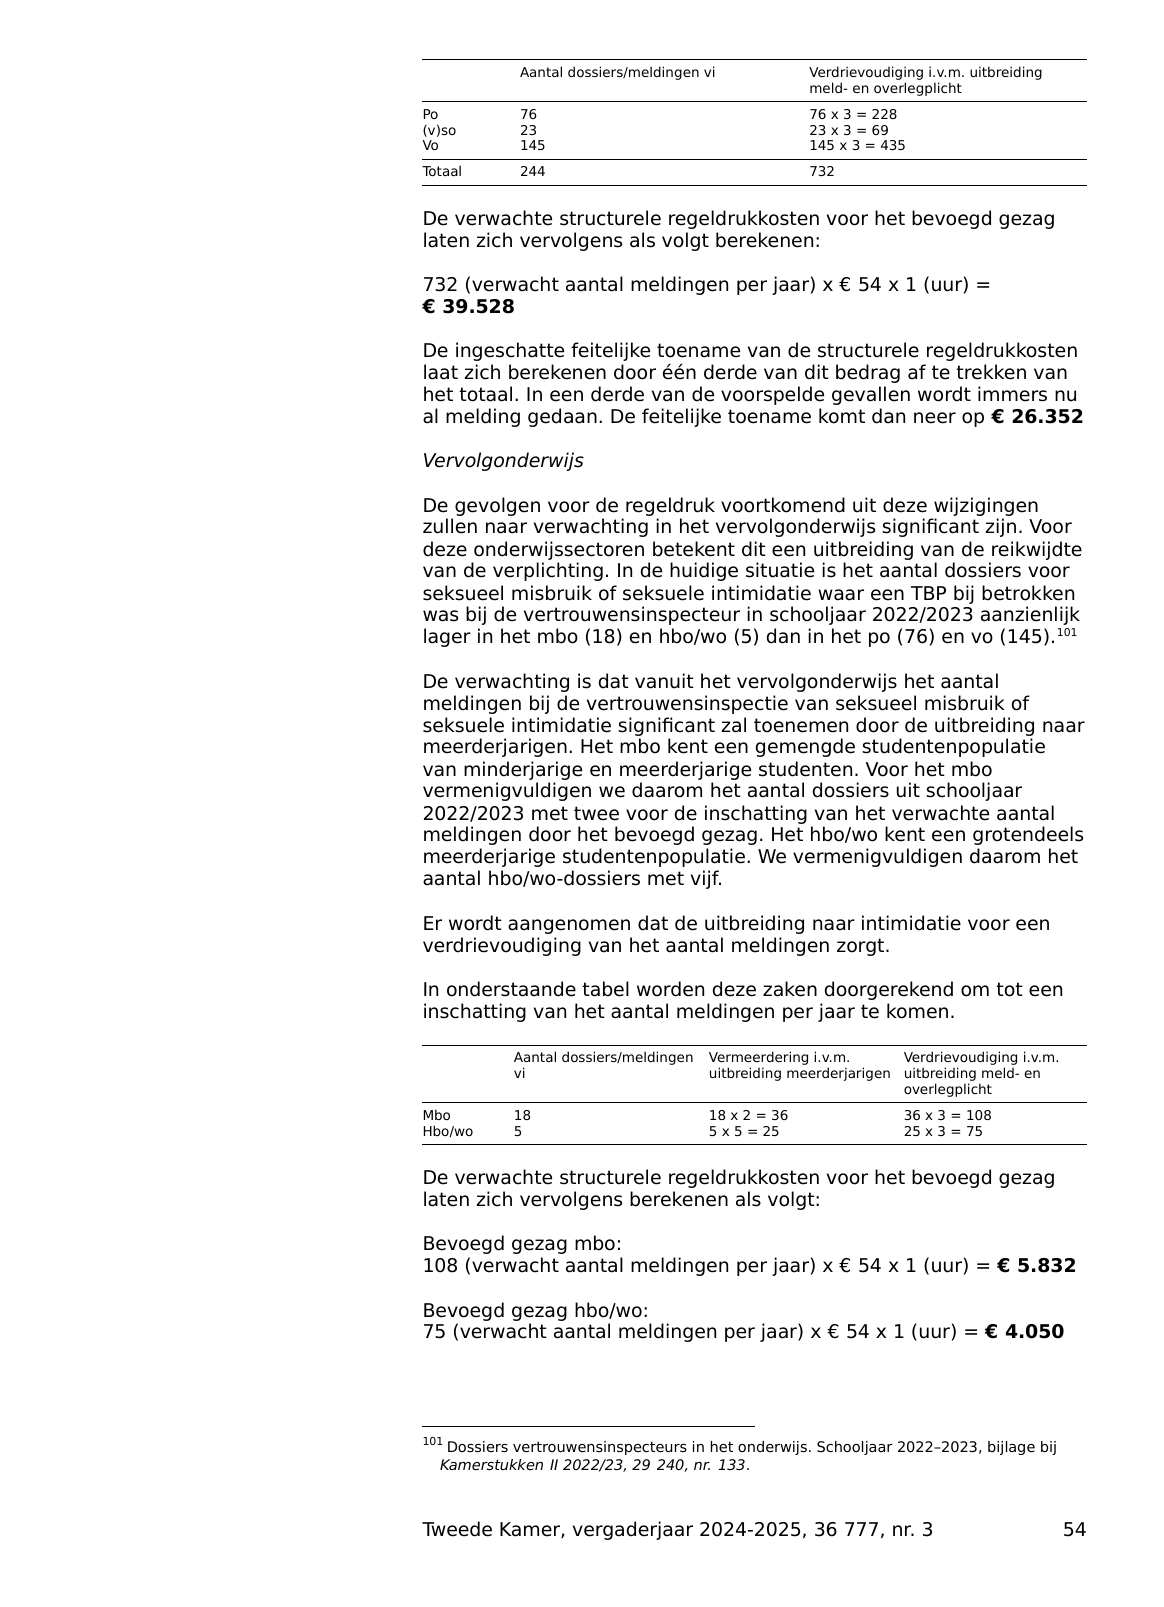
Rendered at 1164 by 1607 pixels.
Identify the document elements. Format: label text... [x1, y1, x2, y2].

table_cell 244 [514, 160, 803, 185]
table_cell 145 x 3 = 435 [803, 138, 1087, 158]
table_cell 76 x 3 = 228 [803, 102, 1087, 122]
table_cell 5 [508, 1124, 703, 1144]
table_cell 23 x 3 = 69 [803, 123, 1087, 138]
text De verwachting is dat vanuit het vervolgonderwijs het aantal meldingen bij de vertrouwensinspectie van seksueel misbruik of seksuele intimidatie significant zal toenemen door de uitbreiding naar meerderjarigen. Het mbo kent een gemengde studentenpopulatie van minderjarige en meerderjarige studenten. Voor het mbo vermenigvuldigen we daarom het aantal dossiers uit schooljaar 2022/2023 met twee voor de inschatting van het verwachte aantal meldingen door het bevoegd gezag. Het hbo/wo kent een grotendeels meerderjarige studentenpopulatie. We vermenigvuldigen daarom het aantal hbo/wo-dossiers met vijf. [422, 671, 1087, 890]
table_cell 732 [803, 160, 1087, 185]
table_cell 25 x 3 = 75 [898, 1124, 1087, 1144]
text De verwachte structurele regeldrukkosten voor het bevoegd gezag laten zich vervolgens berekenen als volgt: [422, 1167, 1087, 1211]
table_cell Hbo/wo [422, 1124, 508, 1144]
table_cell Mbo [422, 1103, 508, 1123]
table_cell Totaal [422, 160, 514, 185]
text Dossiers vertrouwensinspecteurs in het onderwijs. Schooljaar 2022–2023, bijlage bij Kamerstukken II 2022/23, 29 240, nr. 133. [422, 1435, 1087, 1474]
subtitle Vervolgonderwijs [422, 450, 1087, 472]
table_cell 5 x 5 = 25 [703, 1124, 898, 1144]
table_header Vermeerdering i.v.m. uitbreiding meerderjarigen [703, 1046, 898, 1102]
table_header Verdrievoudiging i.v.m. uitbreiding meld- en overlegplicht [803, 60, 1087, 101]
table_cell 145 [514, 138, 803, 158]
table_header [422, 60, 514, 101]
text 732 (verwacht aantal meldingen per jaar) x € 54 x 1 (uur) = € 39.528 [422, 274, 1087, 318]
text De gevolgen voor de regeldruk voortkomend uit deze wijzigingen zullen naar verwachting in het vervolgonderwijs significant zijn. Voor deze onderwijssectoren betekent dit een uitbreiding van de reikwijdte van de verplichting. In de huidige situatie is het aantal dossiers voor seksueel misbruik of seksuele intimidatie waar een TBP bij betrokken was bij de vertrouwensinspecteur in schooljaar 2022/2023 aanzienlijk lager in het mbo (18) en hbo/wo (5) dan in het po (76) en vo (145). [422, 494, 1087, 648]
table_cell Po [422, 102, 514, 122]
table_cell 18 x 2 = 36 [703, 1103, 898, 1123]
table_header Verdrievoudiging i.v.m. uitbreiding meld- en overlegplicht [898, 1046, 1087, 1102]
text De verwachte structurele regeldrukkosten voor het bevoegd gezag laten zich vervolgens als volgt berekenen: [422, 208, 1087, 252]
text Bevoegd gezag hbo/wo: [422, 1299, 1087, 1321]
table_cell 36 x 3 = 108 [898, 1103, 1087, 1123]
table_cell (v)so [422, 123, 514, 138]
text De ingeschatte feitelijke toename van de structurele regeldrukkosten laat zich berekenen door één derde van dit bedrag af te trekken van het totaal. In een derde van de voorspelde gevallen wordt immers nu al melding gedaan. De feitelijke toename komt dan neer op € 26.352 [422, 340, 1087, 428]
table_cell 76 [514, 102, 803, 122]
text In onderstaande tabel worden deze zaken doorgerekend om tot een inschatting van het aantal meldingen per jaar te komen. [422, 979, 1087, 1023]
text Er wordt aangenomen dat de uitbreiding naar intimidatie voor een verdrievoudiging van het aantal meldingen zorgt. [422, 912, 1087, 956]
table_cell 23 [514, 123, 803, 138]
text 108 (verwacht aantal meldingen per jaar) x € 54 x 1 (uur) = € 5.832 [422, 1255, 1087, 1277]
table_cell Vo [422, 138, 514, 158]
table_header Aantal dossiers/meldingen vi [514, 60, 803, 101]
table_header Aantal dossiers/meldingen vi [508, 1046, 703, 1102]
text 75 (verwacht aantal meldingen per jaar) x € 54 x 1 (uur) = € 4.050 [422, 1321, 1087, 1343]
table_header [422, 1046, 508, 1102]
text Bevoegd gezag mbo: [422, 1233, 1087, 1255]
table_cell 18 [508, 1103, 703, 1123]
